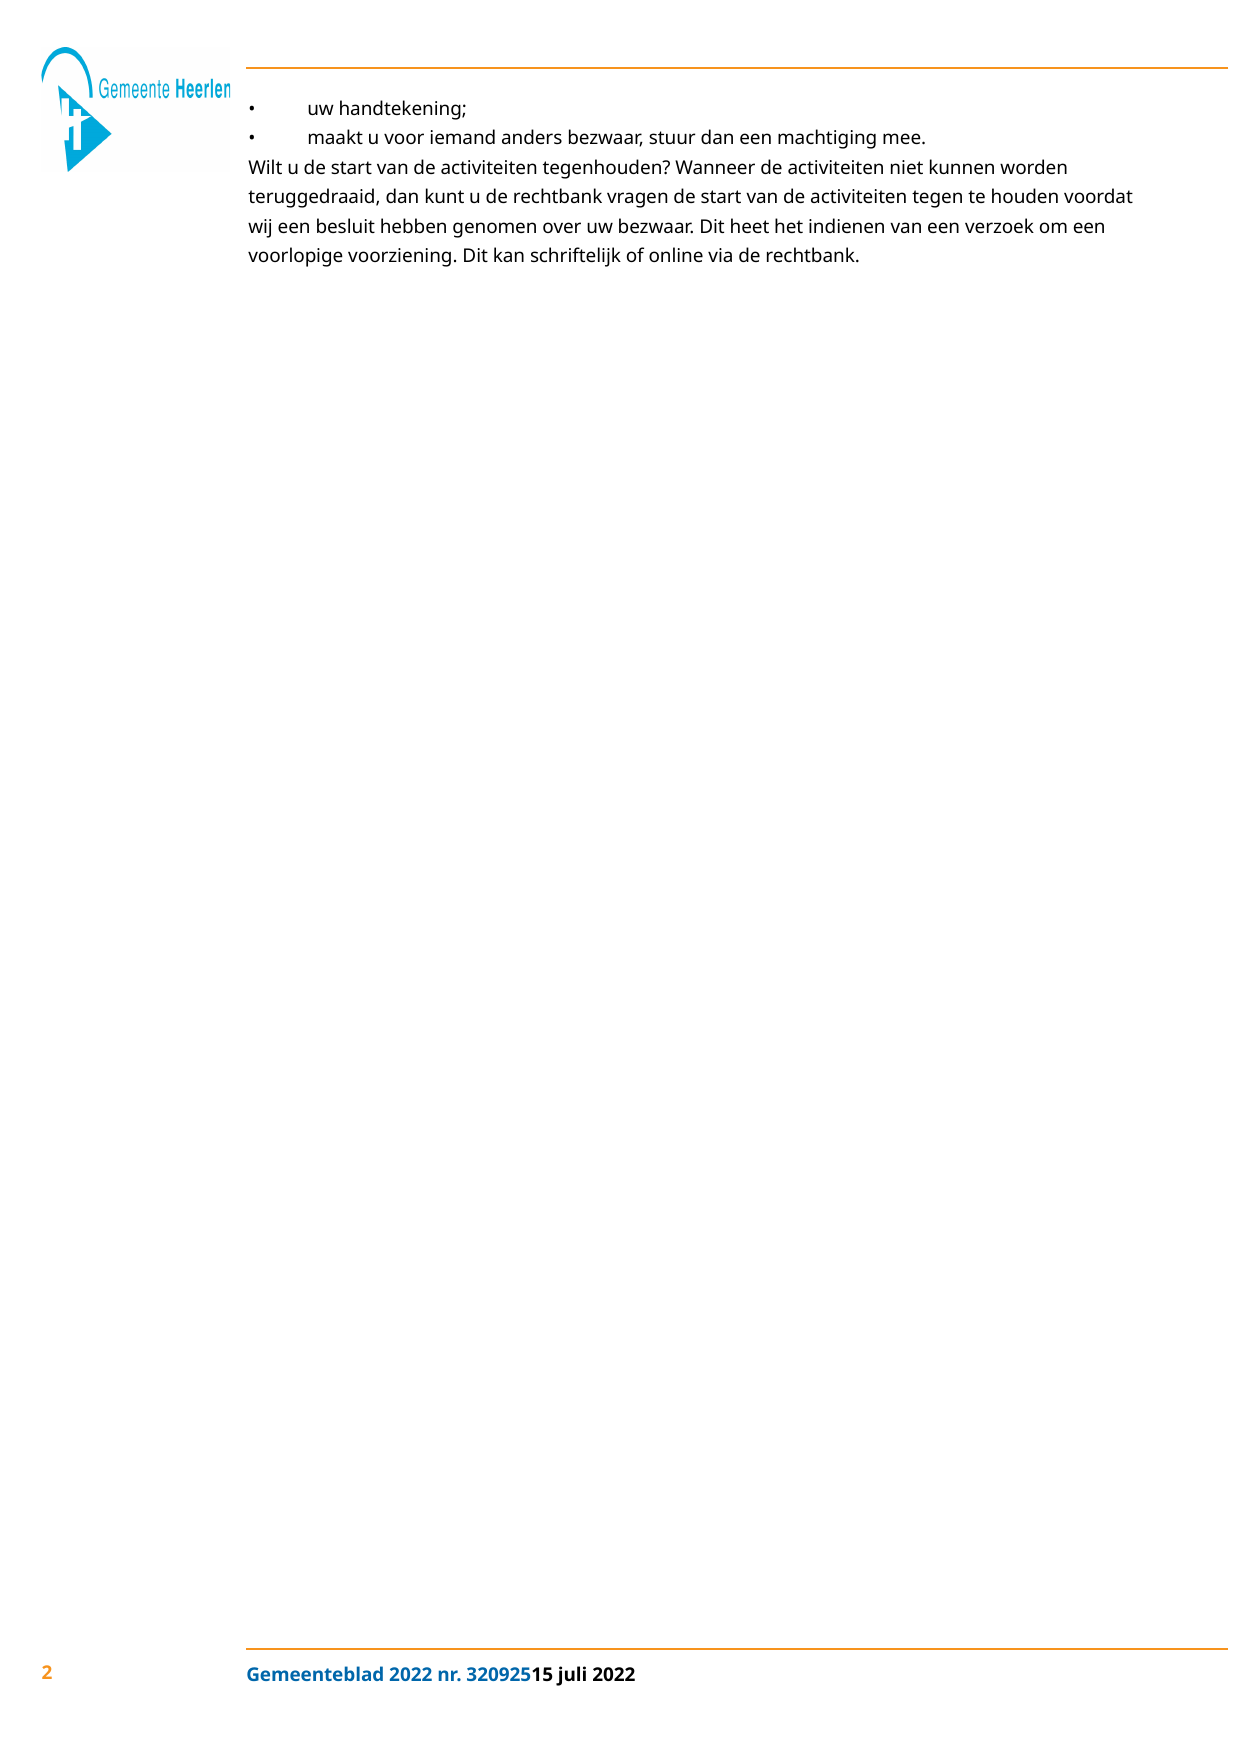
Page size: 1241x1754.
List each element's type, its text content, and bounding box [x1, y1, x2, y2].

list maakt u voor iemand anders bezwaar, stuur dan een machtiging mee. [248, 124, 1152, 150]
picture [41, 47, 59, 70]
text Wilt u de start van de activiteiten tegenhouden? Wanneer de activiteiten niet kunnen worden teruggedraaid, dan kunt u de rechtbank vragen de start van de activiteiten tegen te houden voordat wij een besluit hebben genomen over uw bezwaar. Dit heet het indienen van een verzoek om een voorlopige voorziening. Dit kan schriftelijk of online via de rechtbank. [248, 154, 1152, 268]
picture [41, 47, 231, 172]
list uw handtekening; [248, 95, 1152, 121]
